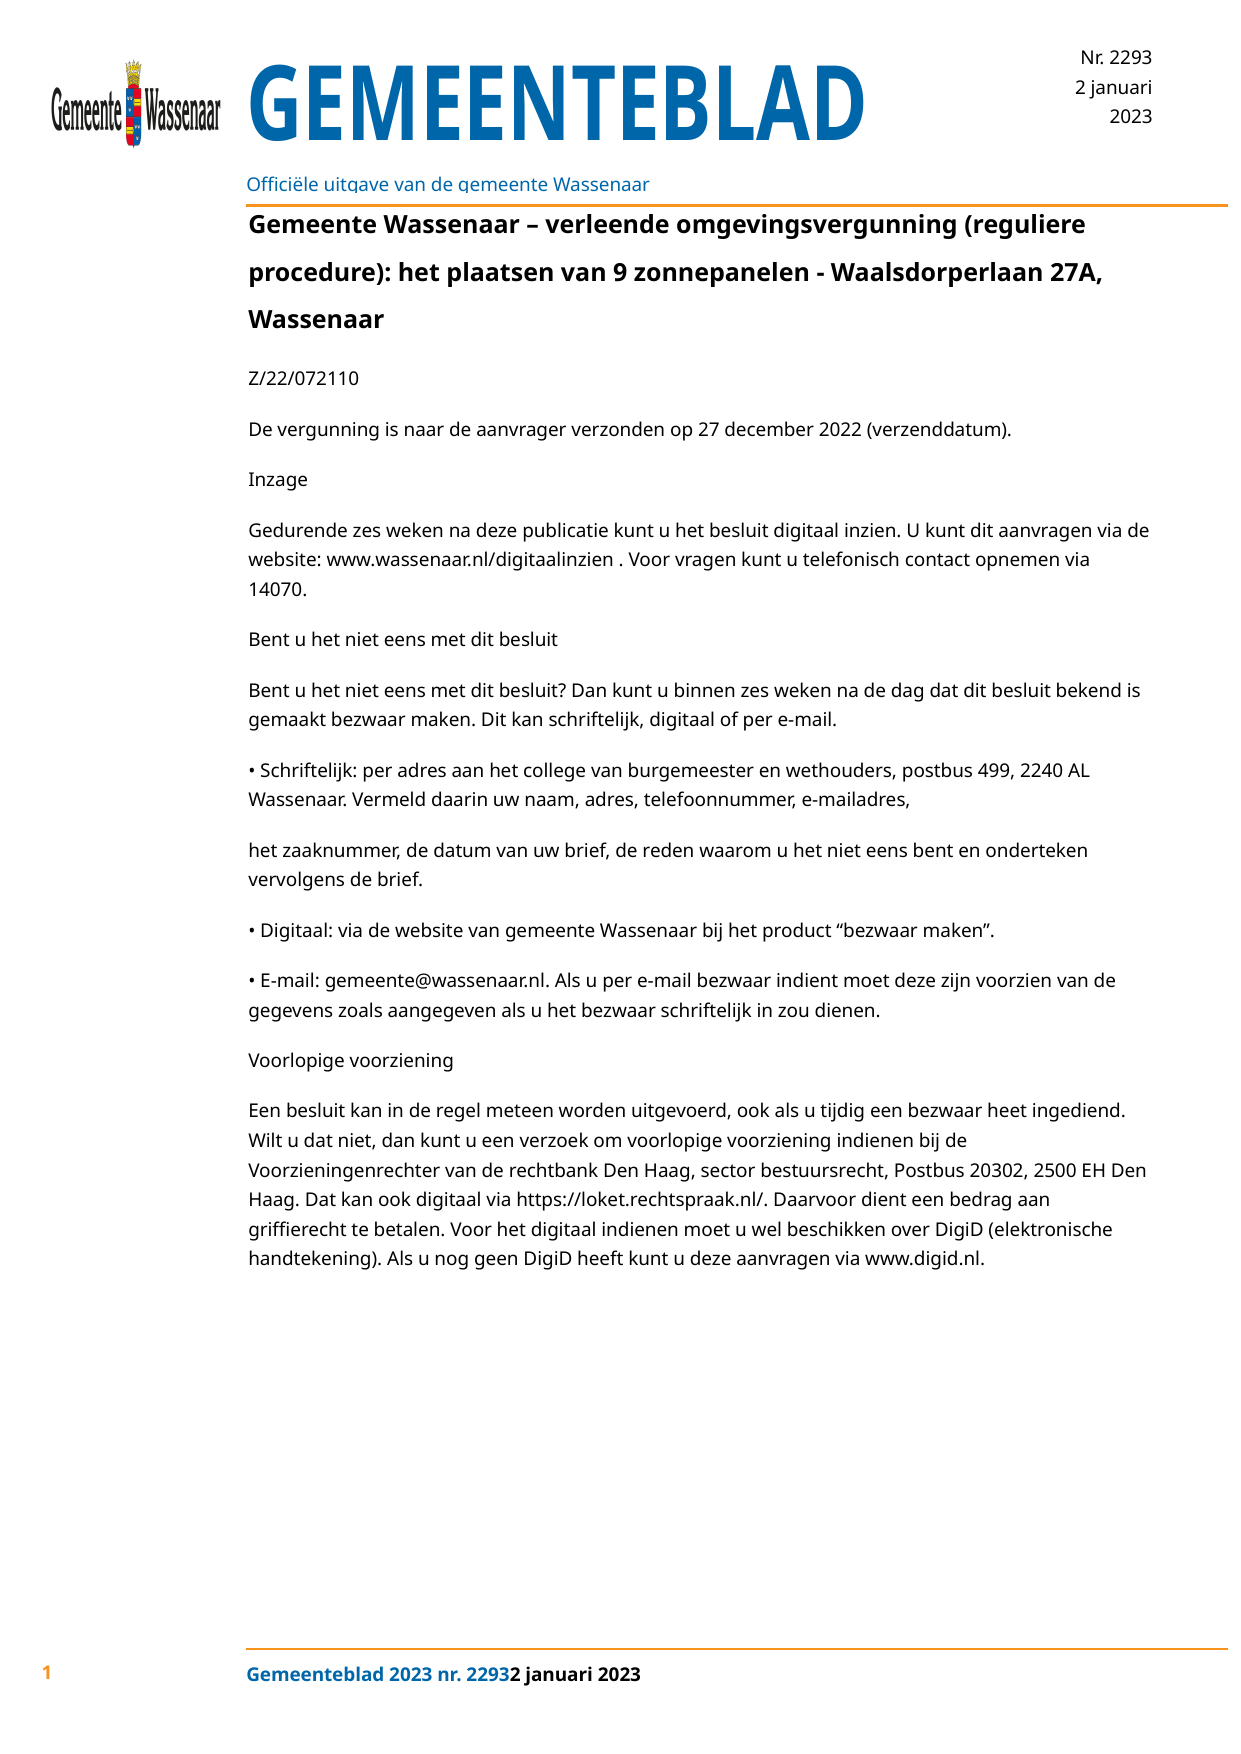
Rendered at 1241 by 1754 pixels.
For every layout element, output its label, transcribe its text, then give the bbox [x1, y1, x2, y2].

text De vergunning is naar de aanvrager verzonden op 27 december 2022 (verzenddatum). [248, 416, 1152, 442]
text Gedurende zes weken na deze publicatie kunt u het besluit digitaal inzien. U kunt dit aanvragen via de website: www.wassenaar.nl/digitaalinzien . Voor vragen kunt u telefonisch contact opnemen via 14070. [248, 517, 1152, 602]
text Inzage [248, 466, 1152, 492]
text • Digitaal: via de website van gemeente Wassenaar bij het product “bezwaar maken”. [248, 917, 1152, 942]
text Een besluit kan in de regel meteen worden uitgevoerd, ook als u tijdig een bezwaar heet ingediend. Wilt u dat niet, dan kunt u een verzoek om voorlopige voorziening indienen bij de Voorzieningenrechter van de rechtbank Den Haag, sector bestuursrecht, Postbus 20302, 2500 EH Den Haag. Dat kan ook digitaal via https://loket.rechtspraak.nl/. Daarvoor dient een bedrag aan griffierecht te betalen. Voor het digitaal indienen moet u wel beschikken over DigiD (elektronische handtekening). Als u nog geen DigiD heeft kunt u deze aanvragen via www.digid.nl. [248, 1098, 1152, 1271]
text het zaaknummer, de datum van uw brief, de reden waarom u het niet eens bent en onderteken vervolgens de brief. [248, 837, 1152, 892]
text Voorlopige voorziening [248, 1047, 1152, 1073]
text Bent u het niet eens met dit besluit [248, 626, 1152, 652]
text Z/22/072110 [248, 366, 1152, 391]
text Gemeente Wassenaar – verleende omgevingsvergunning (reguliere procedure): het plaatsen van 9 zonnepanelen - Waalsdorperlaan 27A, Wassenaar [248, 207, 1152, 336]
text Bent u het niet eens met dit besluit? Dan kunt u binnen zes weken na de dag dat dit besluit bekend is gemaakt bezwaar maken. Dit kan schriftelijk, digitaal of per e-mail. [248, 677, 1152, 732]
text • Schriftelijk: per adres aan het college van burgemeester en wethouders, postbus 499, 2240 AL Wassenaar. Vermeld daarin uw naam, adres, telefoonnummer, e-mailadres, [248, 757, 1152, 812]
text • E-mail: gemeente@wassenaar.nl. Als u per e-mail bezwaar indient moet deze zijn voorzien van de gegevens zoals aangegeven als u het bezwaar schriftelijk in zou dienen. [248, 967, 1152, 1022]
picture [41, 47, 231, 172]
